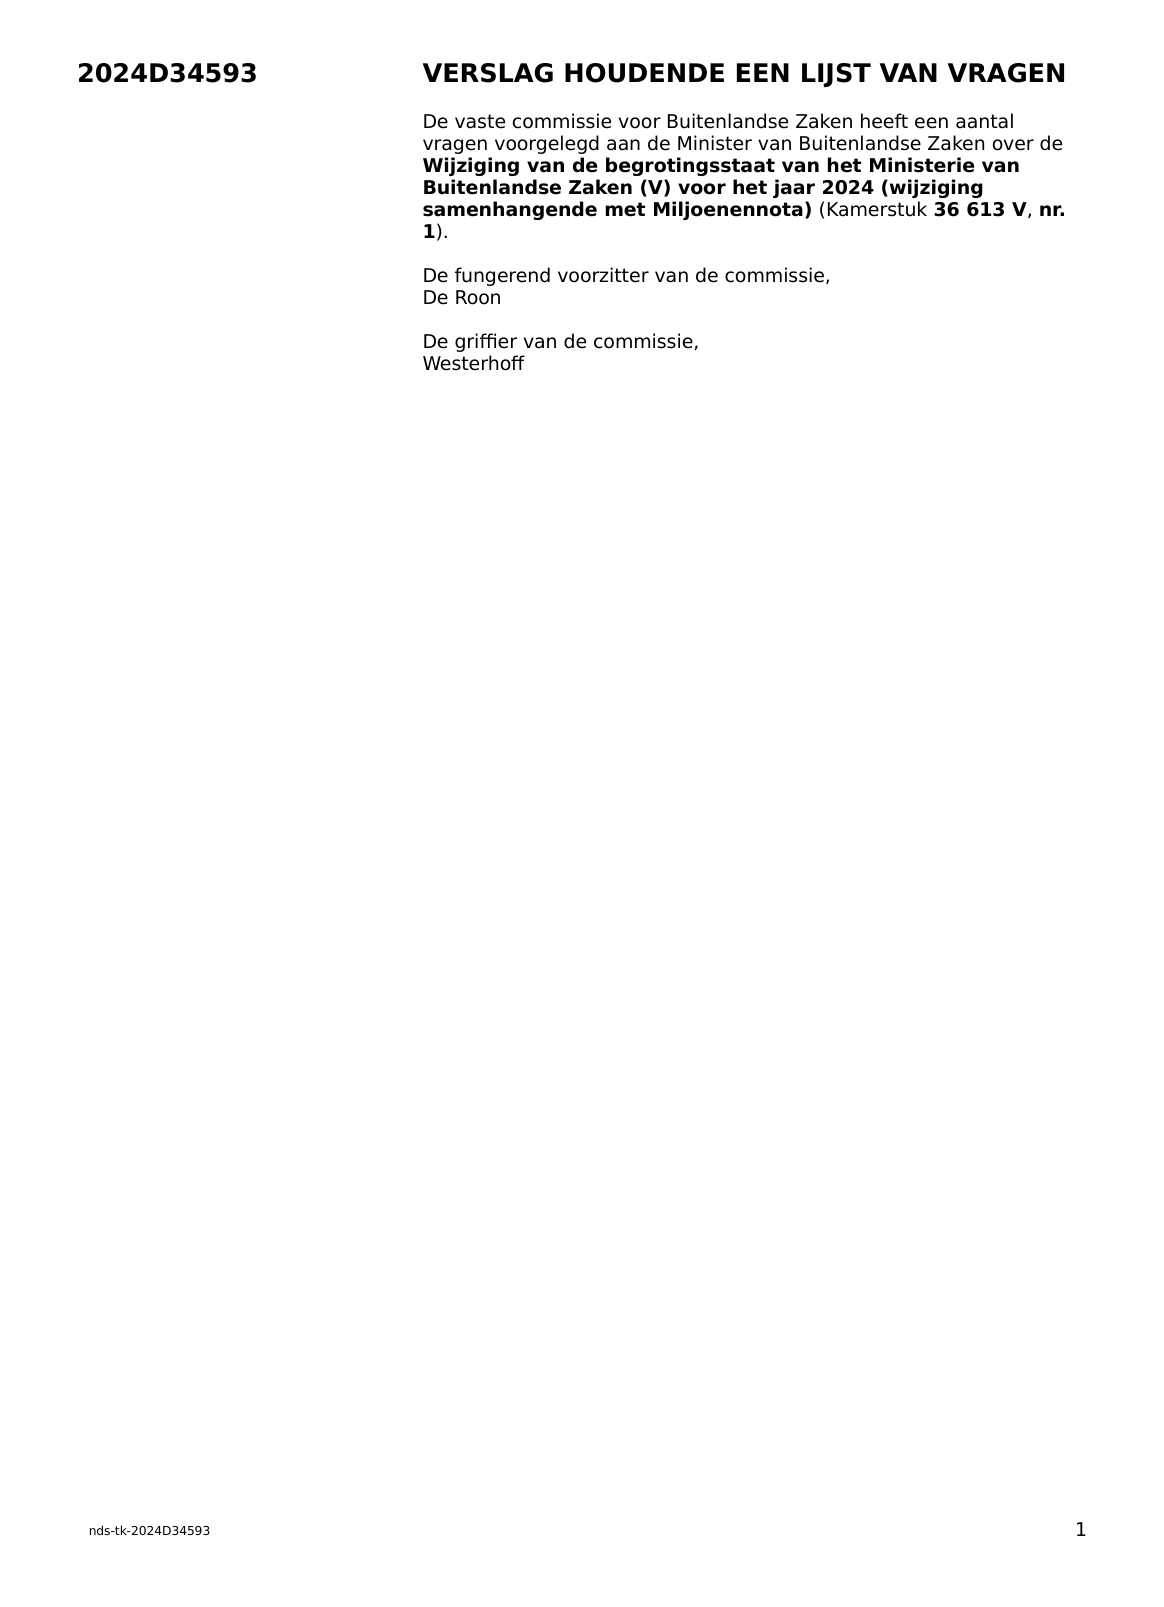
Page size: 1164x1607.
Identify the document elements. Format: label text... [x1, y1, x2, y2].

text nds-tk-2024D34593 [88, 1524, 323, 1538]
text 2024D34593 VERSLAG HOUDENDE EEN LIJST VAN VRAGEN [77, 59, 1087, 89]
text De fungerend voorzitter van de commissie, [422, 265, 1087, 287]
text De vaste commissie voor Buitenlandse Zaken heeft een aantal vragen voorgelegd aan de Minister van Buitenlandse Zaken over de Wijziging van de begrotingsstaat van het Ministerie van Buitenlandse Zaken (V) voor het jaar 2024 (wijziging samenhangende met Miljoenennota) (Kamerstuk 36 613 V, nr. 1). [422, 111, 1087, 243]
text De griffier van de commissie, [422, 331, 1087, 353]
text Westerhoff [422, 353, 1087, 375]
text De Roon [422, 287, 1087, 309]
